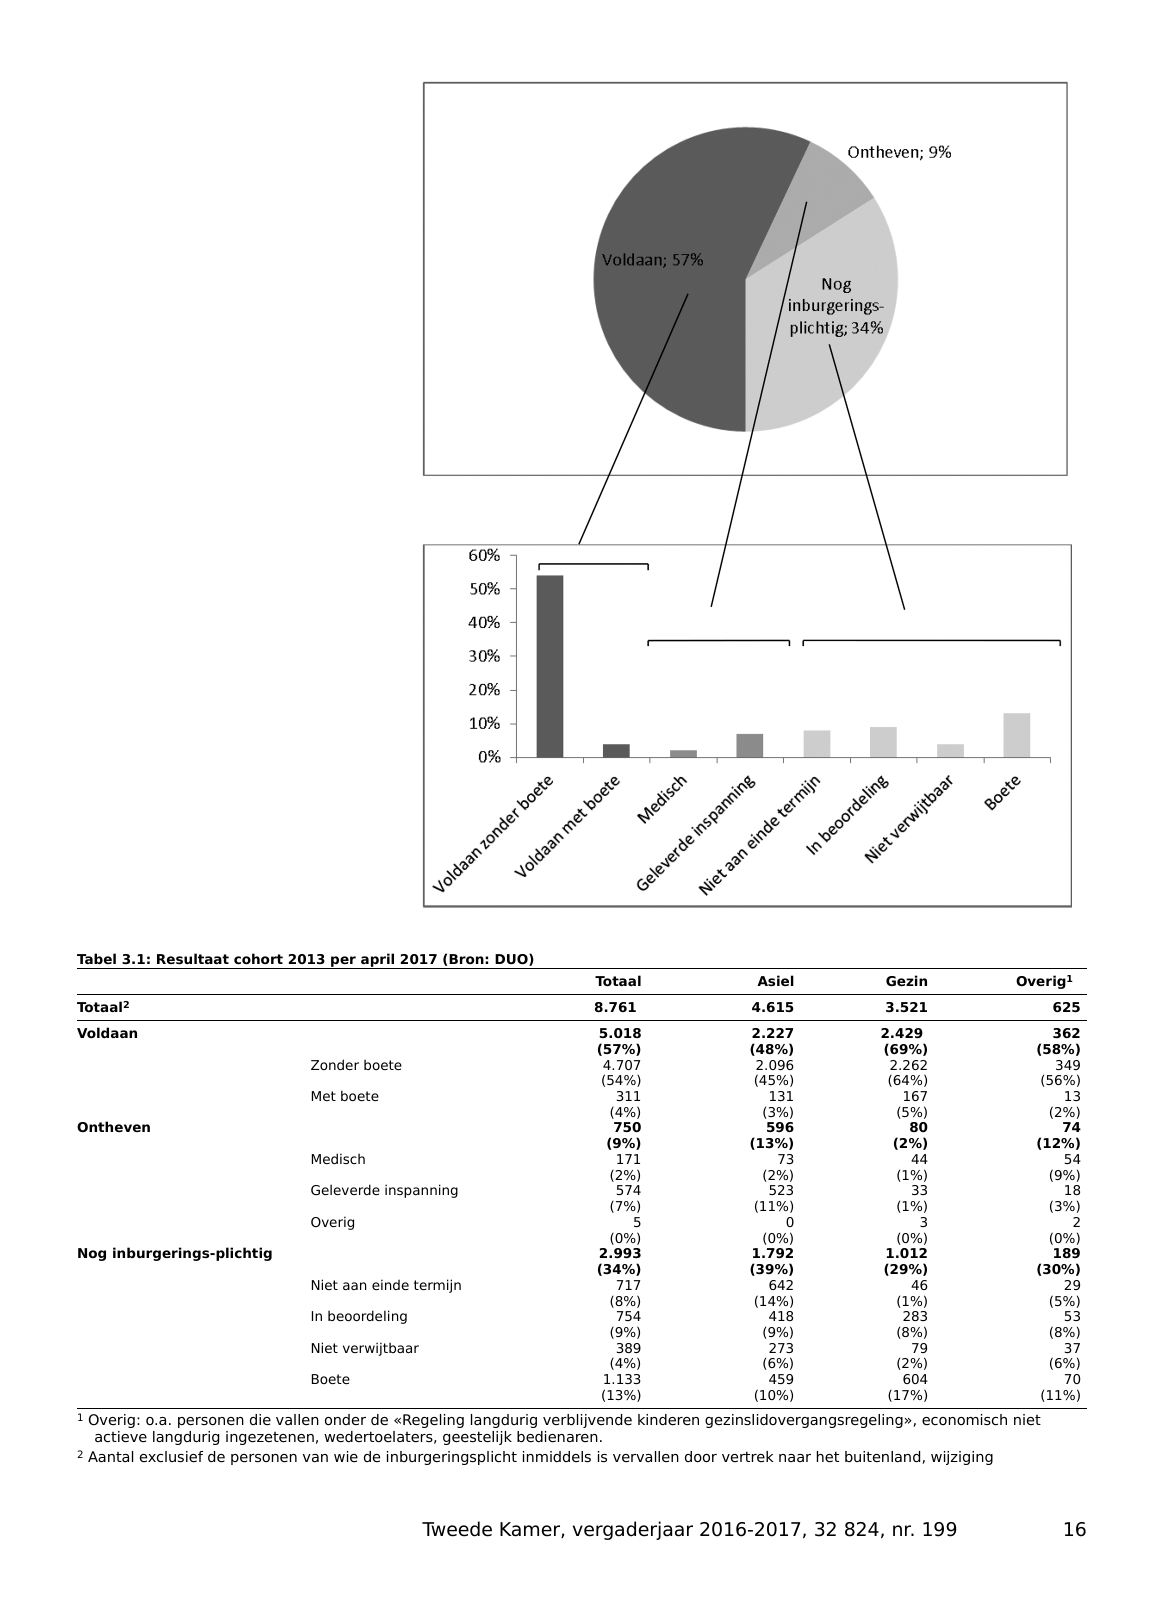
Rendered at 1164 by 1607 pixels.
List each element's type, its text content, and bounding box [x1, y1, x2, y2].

table_cell Boete [304, 1372, 494, 1408]
table_cell 5 (0%) [495, 1215, 647, 1246]
table_cell [304, 995, 494, 1020]
table_cell 33 (1%) [800, 1183, 934, 1215]
table_cell [77, 1372, 304, 1408]
table_cell 2.429 (69%) [800, 1021, 934, 1057]
table_cell 750 (9%) [495, 1120, 647, 1152]
table_cell [77, 1309, 304, 1341]
table_cell 54 (9%) [934, 1152, 1087, 1183]
table_cell 18 (3%) [934, 1183, 1087, 1215]
table_cell 79 (2%) [800, 1341, 934, 1372]
table_cell 1.012 (29%) [800, 1246, 934, 1278]
table_cell 604 (17%) [800, 1372, 934, 1408]
table_cell 46 (1%) [800, 1278, 934, 1309]
table_cell Met boete [304, 1089, 494, 1120]
table_cell Overig [304, 1215, 494, 1246]
table_cell 311 (4%) [495, 1089, 647, 1120]
table_cell [304, 969, 494, 994]
table_cell 4.707 (54%) [495, 1058, 647, 1089]
table_cell 2 (0%) [934, 1215, 1087, 1246]
table_cell [77, 1341, 304, 1372]
table_cell Niet aan einde termijn [304, 1278, 494, 1309]
table_cell 642 (14%) [647, 1278, 800, 1309]
table_cell 273 (6%) [647, 1341, 800, 1372]
table_cell Overig1 [934, 969, 1087, 994]
table_cell In beoordeling [304, 1309, 494, 1341]
table_cell 418 (9%) [647, 1309, 800, 1341]
table_cell 1.133 (13%) [495, 1372, 647, 1408]
table_cell 8.761 [495, 995, 647, 1020]
table_cell 171 (2%) [495, 1152, 647, 1183]
table_cell 2.993 (34%) [495, 1246, 647, 1278]
table_cell 2.262 (64%) [800, 1058, 934, 1089]
table_cell [77, 1278, 304, 1309]
table_cell 70 (11%) [934, 1372, 1087, 1408]
table_cell 80 (2%) [800, 1120, 934, 1152]
table_cell 362 (58%) [934, 1021, 1087, 1057]
table_cell [304, 1120, 494, 1152]
table_cell 74 (12%) [934, 1120, 1087, 1152]
table_cell 0 (0%) [647, 1215, 800, 1246]
table_cell Asiel [647, 969, 800, 994]
table_cell 717 (8%) [495, 1278, 647, 1309]
table_cell 2.227 (48%) [647, 1021, 800, 1057]
table_cell 1.792 (39%) [647, 1246, 800, 1278]
table_cell 389 (4%) [495, 1341, 647, 1372]
table_cell 131 (3%) [647, 1089, 800, 1120]
table_cell Ontheven [77, 1120, 304, 1152]
table_cell Niet verwijtbaar [304, 1341, 494, 1372]
picture [422, 81, 1072, 908]
table_cell Zonder boete [304, 1058, 494, 1089]
table_cell 37 (6%) [934, 1341, 1087, 1372]
table_cell 349 (56%) [934, 1058, 1087, 1089]
table_cell Nog inburgerings-plichtig [77, 1246, 304, 1278]
table_cell Totaal [495, 969, 647, 994]
table_cell [77, 1058, 304, 1089]
table_cell 3.521 [800, 995, 934, 1020]
table_cell [77, 1183, 304, 1215]
table_cell 4.615 [647, 995, 800, 1020]
table_cell 625 [934, 995, 1087, 1020]
table_cell Voldaan [77, 1021, 304, 1057]
table_cell 5.018 (57%) [495, 1021, 647, 1057]
table_cell 523 (11%) [647, 1183, 800, 1215]
table_header Tabel 3.1: Resultaat cohort 2013 per april 2017 (Bron: DUO) [77, 952, 1087, 968]
table_cell 1 Overig: o.a. personen die vallen onder de «Regeling langdurig verblijvende kinderen gezinslidovergangsregeling», economisch niet actieve langdurig ingezetenen, wedertoelaters, geestelijk bedienaren. 2 Aantal exclusief de personen van wie de inburgeringsplicht inmiddels is vervallen door vertrek naar het buitenland, wijziging [77, 1409, 1087, 1466]
table_cell Gezin [800, 969, 934, 994]
table_cell 3 (0%) [800, 1215, 934, 1246]
table_cell Medisch [304, 1152, 494, 1183]
table_cell 596 (13%) [647, 1120, 800, 1152]
table_cell [77, 969, 304, 994]
table_cell 283 (8%) [800, 1309, 934, 1341]
table_cell 53 (8%) [934, 1309, 1087, 1341]
table_cell 29 (5%) [934, 1278, 1087, 1309]
table_cell 754 (9%) [495, 1309, 647, 1341]
table_cell [77, 1215, 304, 1246]
table_cell Geleverde inspanning [304, 1183, 494, 1215]
table_cell 167 (5%) [800, 1089, 934, 1120]
table_cell 574 (7%) [495, 1183, 647, 1215]
table_cell 44 (1%) [800, 1152, 934, 1183]
table_cell Totaal2 [77, 995, 304, 1020]
table_cell 459 (10%) [647, 1372, 800, 1408]
table_cell 189 (30%) [934, 1246, 1087, 1278]
table_cell [304, 1021, 494, 1057]
table_cell 73 (2%) [647, 1152, 800, 1183]
table_cell 2.096 (45%) [647, 1058, 800, 1089]
table_cell [77, 1089, 304, 1120]
table_cell [77, 1152, 304, 1183]
table_cell [304, 1246, 494, 1278]
table_cell 13 (2%) [934, 1089, 1087, 1120]
